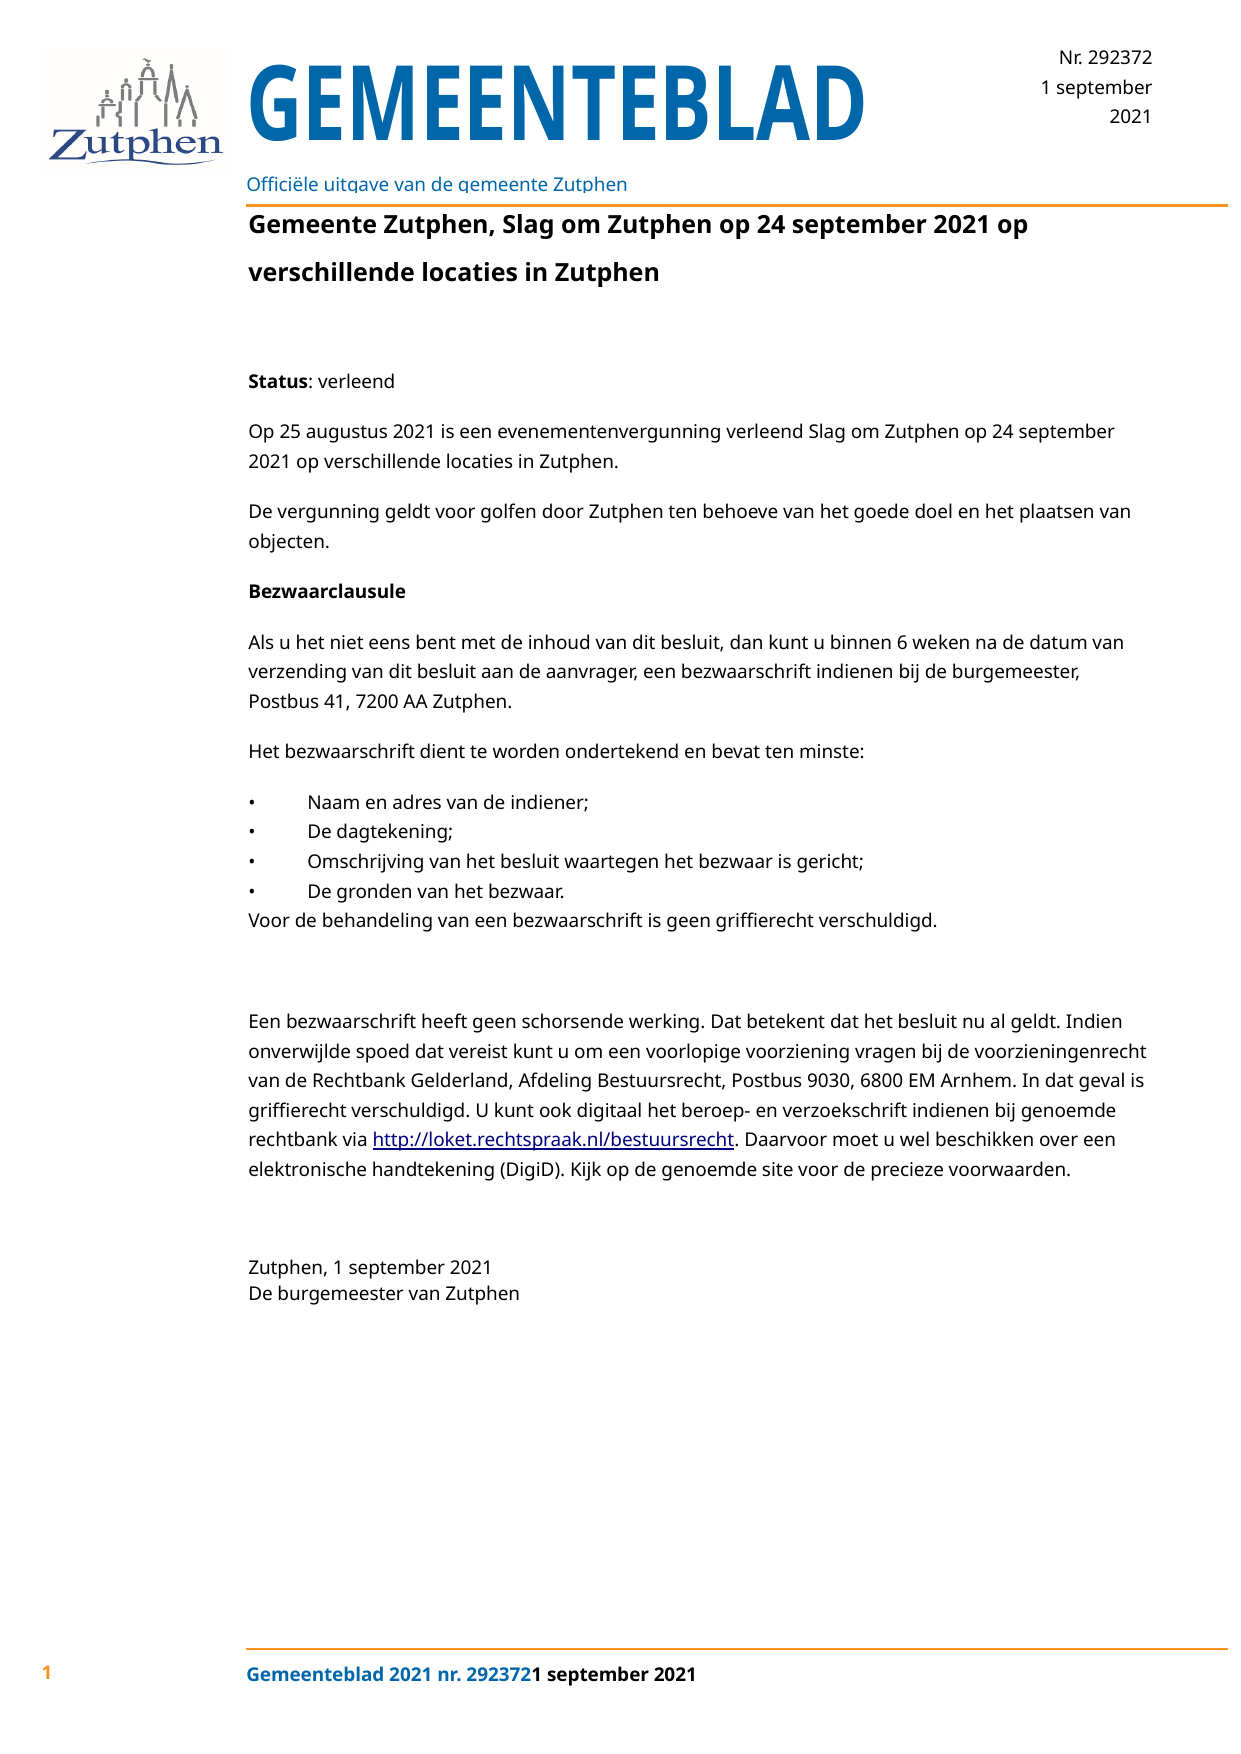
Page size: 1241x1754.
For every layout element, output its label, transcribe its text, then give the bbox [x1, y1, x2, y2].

picture [41, 47, 231, 172]
text Een bezwaarschrift heeft geen schorsende werking. Dat betekent dat het besluit nu al geldt. Indien onverwijlde spoed dat vereist kunt u om een voorlopige voorziening vragen bij de voorzieningenrecht van de Rechtbank Gelderland, Afdeling Bestuursrecht, Postbus 9030, 6800 EM Arnhem. In dat geval is griffierecht verschuldigd. U kunt ook digitaal het beroep- en verzoekschrift indienen bij genoemde rechtbank via http://loket.rechtspraak.nl/bestuursrecht. Daarvoor moet u wel beschikken over een elektronische handtekening (DigiD). Kijk op de genoemde site voor de precieze voorwaarden. [248, 1008, 1152, 1182]
text Gemeente Zutphen, Slag om Zutphen op 24 september 2021 op verschillende locaties in Zutphen [248, 207, 1152, 288]
list De gronden van het bezwaar. [248, 878, 1152, 904]
text Op 25 augustus 2021 is een evenementenvergunning verleend Slag om Zutphen op 24 september 2021 op verschillende locaties in Zutphen. [248, 419, 1152, 474]
text Zutphen, 1 september 2021 [248, 1254, 1152, 1280]
list Naam en adres van de indiener; [248, 789, 1152, 815]
text Als u het niet eens bent met de inhoud van dit besluit, dan kunt u binnen 6 weken na de datum van verzending van dit besluit aan de aanvrager, een bezwaarschrift indienen bij de burgemeester, Postbus 41, 7200 AA Zutphen. [248, 629, 1152, 714]
list Omschrijving van het besluit waartegen het bezwaar is gericht; [248, 848, 1152, 874]
text De vergunning geldt voor golfen door Zutphen ten behoeve van het goede doel en het plaatsen van objecten. [248, 499, 1152, 554]
text Het bezwaarschrift dient te worden ondertekend en bevat ten minste: [248, 739, 1152, 764]
text Status: verleend [248, 368, 1152, 394]
list De dagtekening; [248, 819, 1152, 844]
text Voor de behandeling van een bezwaarschrift is geen griffierecht verschuldigd. [248, 907, 1152, 933]
text De burgemeester van Zutphen [248, 1280, 1152, 1306]
text Bezwaarclausule [248, 579, 1152, 604]
